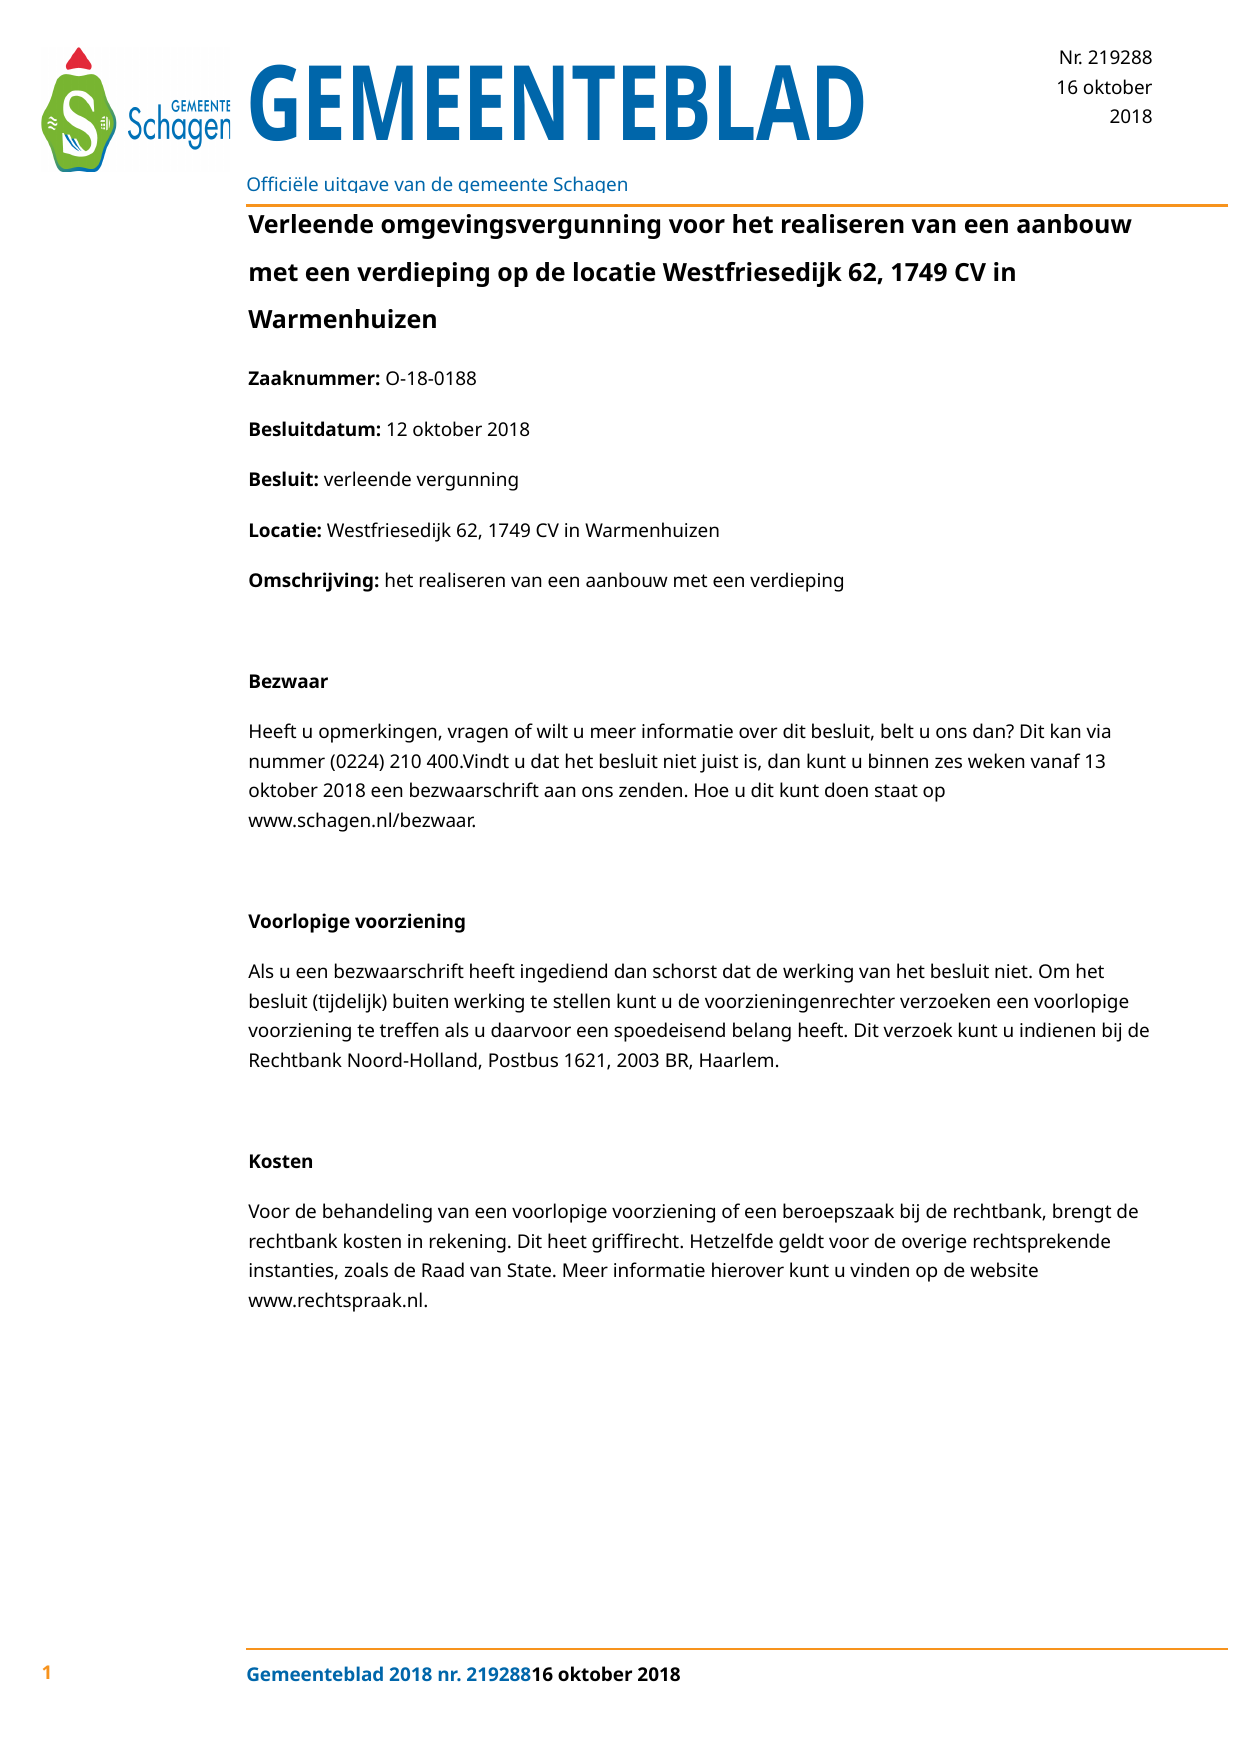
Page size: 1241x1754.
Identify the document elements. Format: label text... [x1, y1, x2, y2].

text Locatie: Westfriesedijk 62, 1749 CV in Warmenhuizen [248, 517, 1152, 542]
text Heeft u opmerkingen, vragen of wilt u meer informatie over dit besluit, belt u ons dan? Dit kan via nummer (0224) 210 400.Vindt u dat het besluit niet juist is, dan kunt u binnen zes weken vanaf 13 oktober 2018 een bezwaarschrift aan ons zenden. Hoe u dit kunt doen staat op www.schagen.nl/bezwaar. [248, 718, 1152, 833]
text Bezwaar [248, 668, 1152, 694]
text Besluit: verleende vergunning [248, 466, 1152, 492]
text Als u een bezwaarschrift heeft ingediend dan schorst dat de werking van het besluit niet. Om het besluit (tijdelijk) buiten werking te stellen kunt u de voorzieningenrechter verzoeken een voorlopige voorziening te treffen als u daarvoor een spoedeisend belang heeft. Dit verzoek kunt u indienen bij de Rechtbank Noord-Holland, Postbus 1621, 2003 BR, Haarlem. [248, 958, 1152, 1073]
text Kosten [248, 1148, 1152, 1174]
text Voorlopige voorziening [248, 908, 1152, 934]
text Verleende omgevingsvergunning voor het realiseren van een aanbouw met een verdieping op de locatie Westfriesedijk 62, 1749 CV in Warmenhuizen [248, 207, 1152, 336]
text Voor de behandeling van een voorlopige voorziening of een beroepszaak bij de rechtbank, brengt de rechtbank kosten in rekening. Dit heet griffirecht. Hetzelfde geldt voor de overige rechtsprekende instanties, zoals de Raad van State. Meer informatie hierover kunt u vinden op de website www.rechtspraak.nl. [248, 1198, 1152, 1313]
text Zaaknummer: O-18-0188 [248, 366, 1152, 391]
text Omschrijving: het realiseren van een aanbouw met een verdieping [248, 567, 1152, 593]
picture [41, 47, 231, 172]
text Besluitdatum: 12 oktober 2018 [248, 416, 1152, 442]
